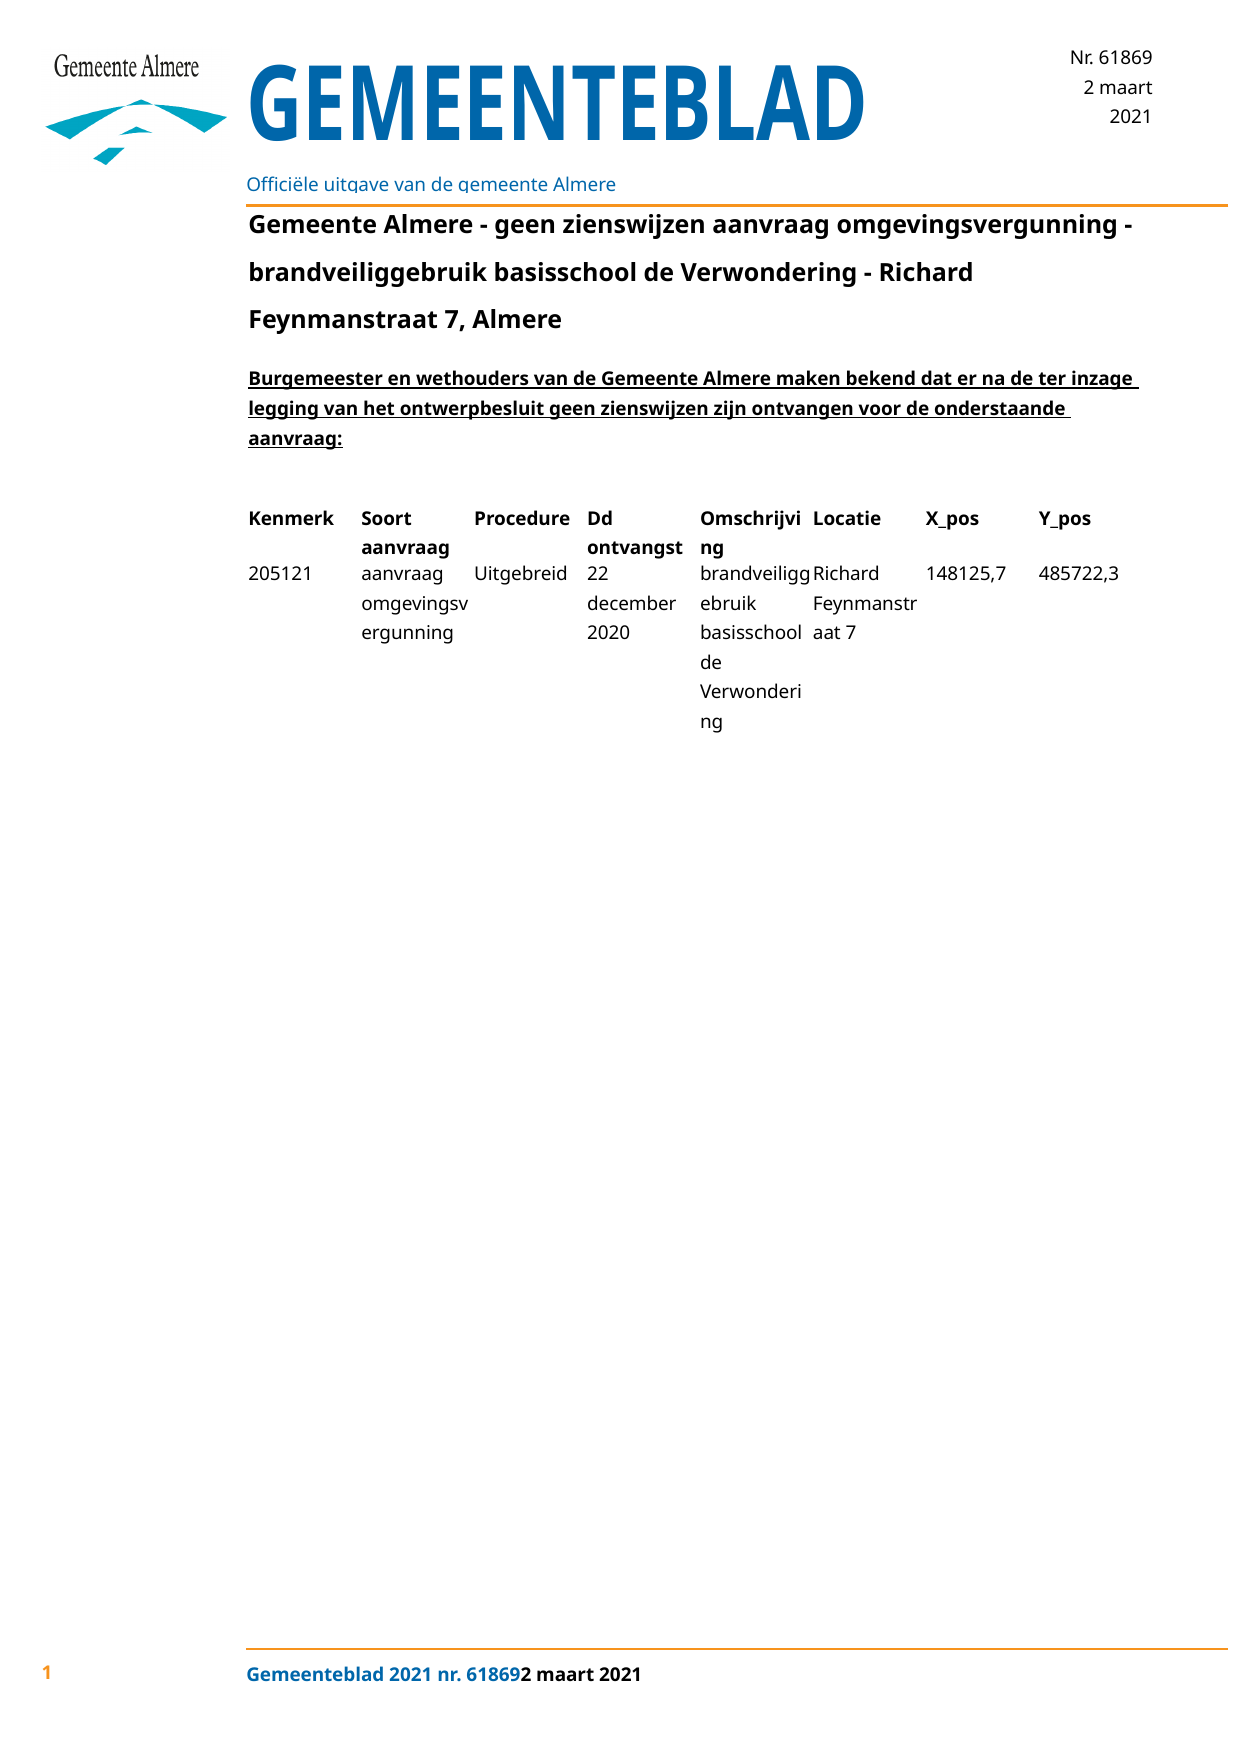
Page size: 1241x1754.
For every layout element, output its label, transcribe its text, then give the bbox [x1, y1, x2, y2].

text Gemeente Almere - geen zienswijzen aanvraag omgevingsvergunning - brandveiliggebruik basisschool de Verwondering - Richard Feynmanstraat 7, Almere [248, 207, 1152, 336]
table_cell 205121 [248, 560, 361, 734]
table_cell 148125,7 [926, 560, 1038, 734]
table_cell aanvraag omgevingsvergunning [361, 560, 474, 734]
table_header Soort aanvraag [361, 505, 474, 560]
table_cell 485722,3 [1039, 560, 1152, 734]
table_header Procedure [474, 505, 587, 560]
table_header Locatie [813, 505, 926, 560]
table_header Kenmerk [248, 505, 361, 560]
table_cell 22 december 2020 [587, 560, 700, 734]
table_cell Uitgebreid [474, 560, 587, 734]
table_header Y_pos [1039, 505, 1152, 560]
table_cell brandveiliggebruik basisschool de Verwondering [700, 560, 813, 734]
table_header Dd ontvangst [587, 505, 700, 560]
table_header Omschrijving [700, 505, 813, 560]
text Burgemeester en wethouders van de Gemeente Almere maken bekend dat er na de ter inzage legging van het ontwerpbesluit geen zienswijzen zijn ontvangen voor de onderstaande aanvraag: [248, 366, 1152, 450]
table_header X_pos [926, 505, 1038, 560]
table_cell Richard Feynmanstraat 7 [813, 560, 926, 734]
picture [41, 47, 231, 172]
